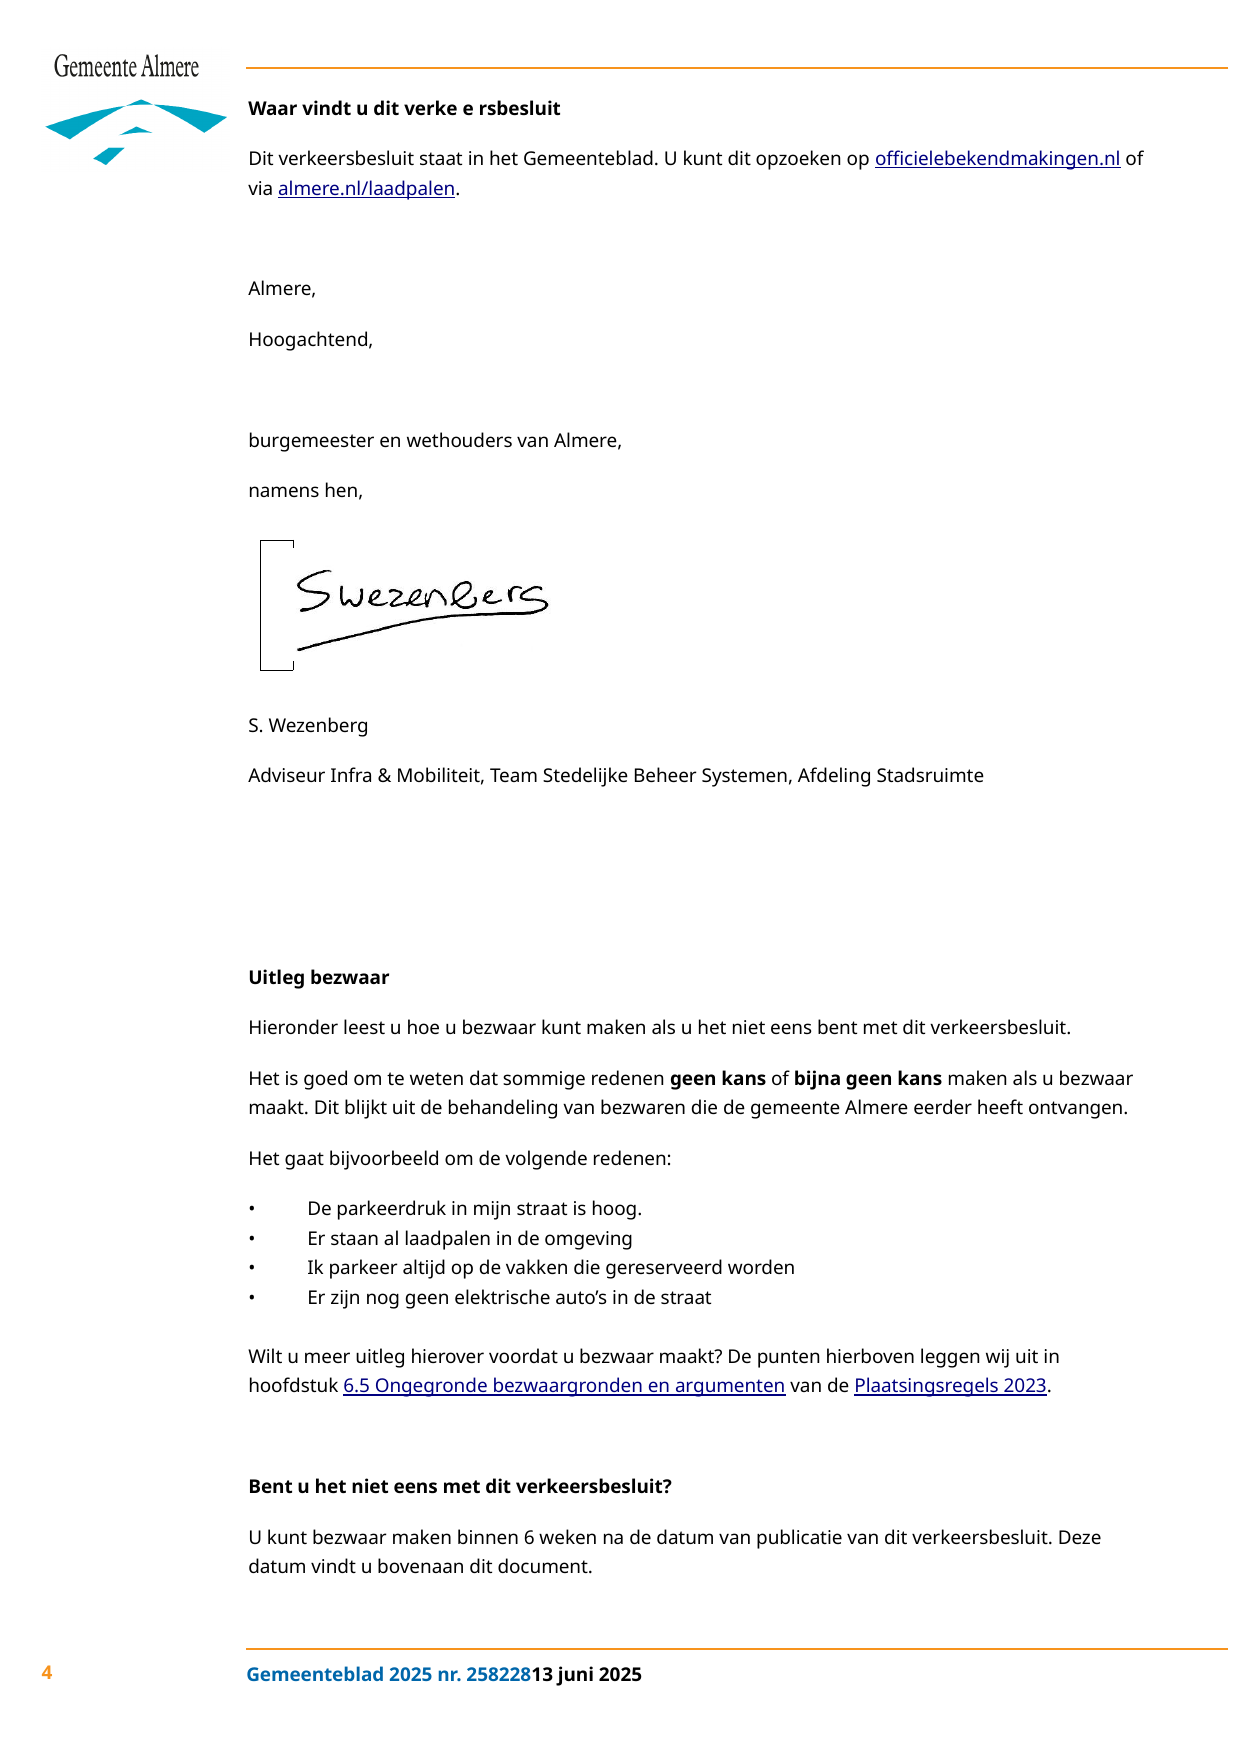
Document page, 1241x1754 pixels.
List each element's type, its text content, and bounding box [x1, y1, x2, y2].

picture [268, 548, 576, 661]
text U kunt bezwaar maken binnen 6 weken na de datum van publicatie van dit verkeersbesluit. Deze datum vindt u bovenaan dit document. [248, 1524, 1152, 1579]
list Ik parkeer altijd op de vakken die gereserveerd worden [248, 1254, 1152, 1280]
text burgemeester en wethouders van Almere, [248, 427, 1152, 453]
picture [41, 47, 231, 172]
text Wilt u meer uitleg hierover voordat u bezwaar maakt? De punten hierboven leggen wij uit in hoofdstuk 6.5 Ongegronde bezwaargronden en argumenten van de Plaatsingsregels 2023. [248, 1343, 1152, 1398]
text Almere, [248, 276, 1152, 301]
list De parkeerdruk in mijn straat is hoog. [248, 1195, 1152, 1221]
list Er zijn nog geen elektrische auto’s in de straat [248, 1284, 1152, 1310]
text Uitleg bezwaar [248, 964, 1152, 990]
text Het gaat bijvoorbeeld om de volgende redenen: [248, 1145, 1152, 1171]
text Waar vindt u dit verke e rsbesluit [248, 95, 1152, 121]
list Er staan al laadpalen in de omgeving [248, 1225, 1152, 1251]
text S. Wezenberg [248, 712, 1152, 738]
text Dit verkeersbesluit staat in het Gemeenteblad. U kunt dit opzoeken op officielebekendmakingen.nl of via almere.nl/laadpalen. [248, 145, 1152, 201]
text Bent u het niet eens met dit verkeersbesluit? [248, 1473, 1152, 1499]
text Adviseur Infra & Mobiliteit, Team Stedelijke Beheer Systemen, Afdeling Stadsruimte [248, 762, 1152, 788]
text Het is goed om te weten dat sommige redenen geen kans of bijna geen kans maken als u bezwaar maakt. Dit blijkt uit de behandeling van bezwaren die de gemeente Almere eerder heeft ontvangen. [248, 1065, 1152, 1120]
text Hieronder leest u hoe u bezwaar kunt maken als u het niet eens bent met dit verkeersbesluit. [248, 1014, 1152, 1040]
text Hoogachtend, [248, 326, 1152, 352]
text namens hen, [248, 477, 1152, 503]
